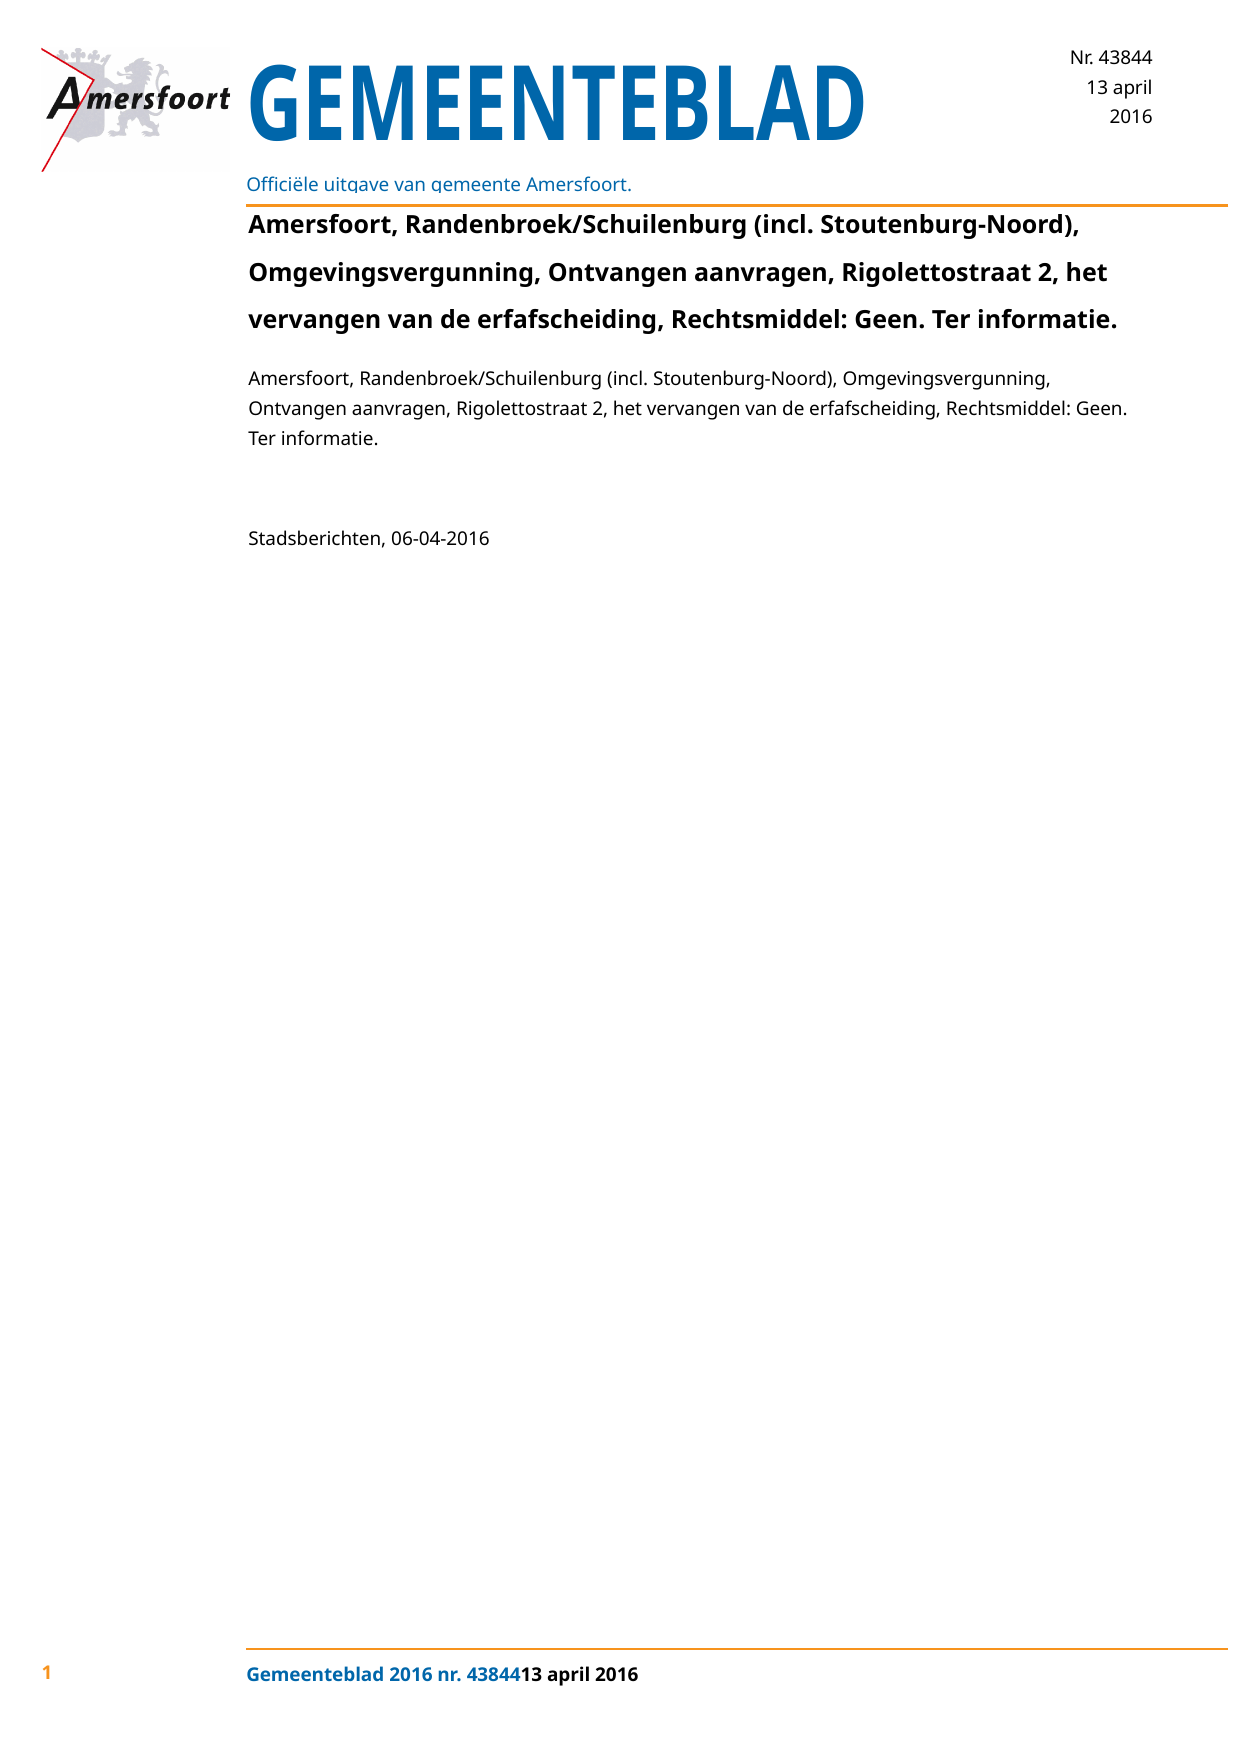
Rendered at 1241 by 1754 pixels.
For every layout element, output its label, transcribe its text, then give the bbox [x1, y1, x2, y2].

text Stadsberichten, 06-04-2016 [248, 526, 1152, 551]
text Amersfoort, Randenbroek/Schuilenburg (incl. Stoutenburg-Noord), Omgevingsvergunning, Ontvangen aanvragen, Rigolettostraat 2, het vervangen van de erfafscheiding, Rechtsmiddel: Geen. Ter informatie. [248, 207, 1152, 336]
picture [41, 47, 231, 172]
text Amersfoort, Randenbroek/Schuilenburg (incl. Stoutenburg-Noord), Omgevingsvergunning, Ontvangen aanvragen, Rigolettostraat 2, het vervangen van de erfafscheiding, Rechtsmiddel: Geen. Ter informatie. [248, 366, 1152, 450]
